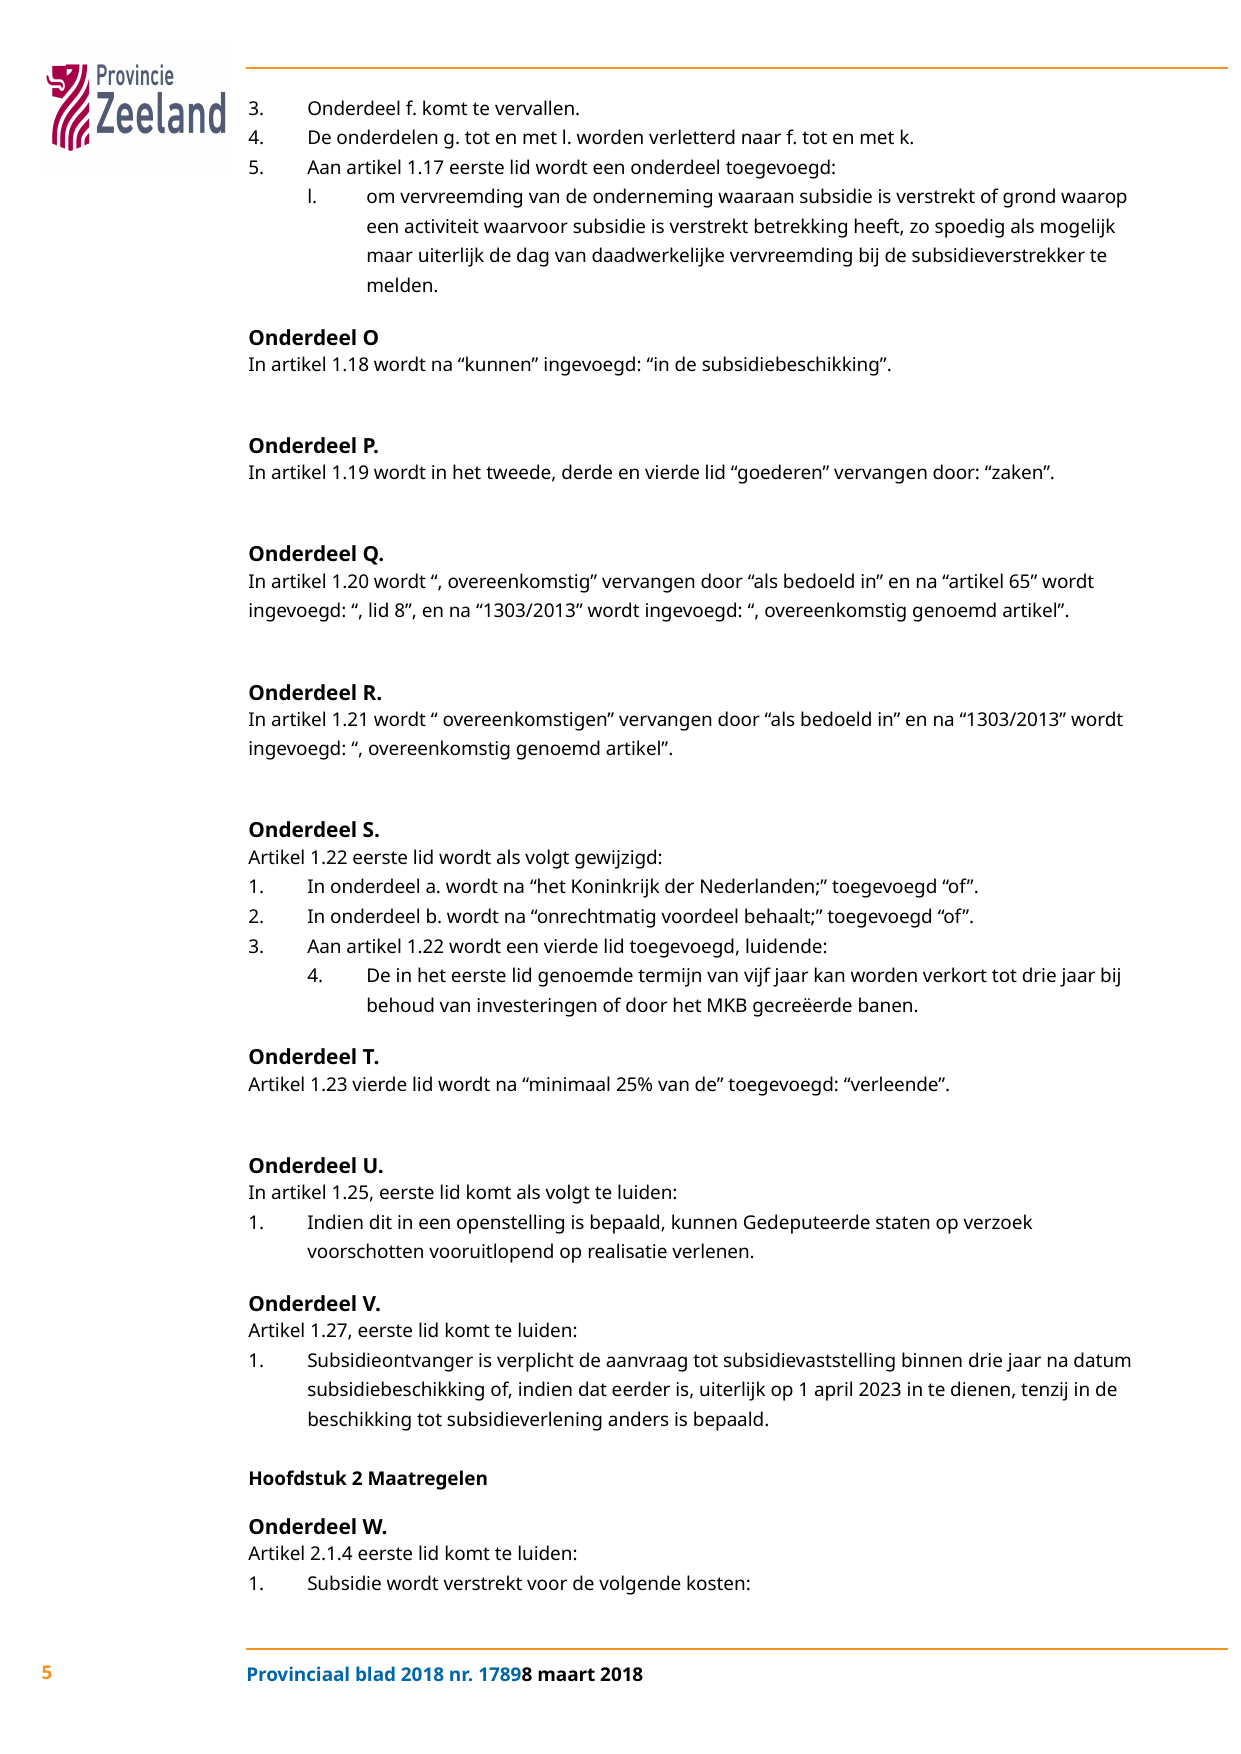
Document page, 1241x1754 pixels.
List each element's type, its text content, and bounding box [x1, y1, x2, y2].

text Artikel 1.27, eerste lid komt te luiden: [248, 1317, 1152, 1343]
text In artikel 1.25, eerste lid komt als volgt te luiden: [248, 1179, 1152, 1205]
text In artikel 1.21 wordt “ overeenkomstigen” vervangen door “als bedoeld in” en na “1303/2013” wordt ingevoegd: “, overeenkomstig genoemd artikel”. [248, 706, 1152, 761]
text Onderdeel U. [248, 1151, 1152, 1179]
text Artikel 1.23 vierde lid wordt na “minimaal 25% van de” toegevoegd: “verleende”. [248, 1071, 1152, 1097]
text Onderdeel V. [248, 1289, 1152, 1317]
text Onderdeel P. [248, 431, 1152, 459]
list om vervreemding van de onderneming waaraan subsidie is verstrekt of grond waarop een activiteit waarvoor subsidie is verstrekt betrekking heeft, zo spoedig als mogelijk maar uiterlijk de dag van daadwerkelijke vervreemding bij de subsidieverstrekker te melden. [307, 183, 1152, 298]
list Aan artikel 1.22 wordt een vierde lid toegevoegd, luidende: [248, 933, 1152, 958]
text Artikel 2.1.4 eerste lid komt te luiden: [248, 1540, 1152, 1566]
text Onderdeel O [248, 323, 1152, 351]
text In artikel 1.20 wordt “, overeenkomstig” vervangen door “als bedoeld in” en na “artikel 65” wordt ingevoegd: “, lid 8”, en na “1303/2013” wordt ingevoegd: “, overeenkomstig genoemd artikel”. [248, 568, 1152, 623]
text Onderdeel S. [248, 816, 1152, 844]
list De onderdelen g. tot en met l. worden verletterd naar f. tot en met k. [248, 124, 1152, 150]
list De in het eerste lid genoemde termijn van vijf jaar kan worden verkort tot drie jaar bij behoud van investeringen of door het MKB gecreëerde banen. [307, 962, 1152, 1018]
text Onderdeel R. [248, 678, 1152, 706]
picture [41, 47, 231, 172]
text In artikel 1.19 wordt in het tweede, derde en vierde lid “goederen” vervangen door: “zaken”. [248, 459, 1152, 485]
list Indien dit in een openstelling is bepaald, kunnen Gedeputeerde staten op verzoek voorschotten vooruitlopend op realisatie verlenen. [248, 1209, 1152, 1264]
text In artikel 1.18 wordt na “kunnen” ingevoegd: “in de subsidiebeschikking”. [248, 351, 1152, 377]
list Subsidieontvanger is verplicht de aanvraag tot subsidievaststelling binnen drie jaar na datum subsidiebeschikking of, indien dat eerder is, uiterlijk op 1 april 2023 in te dienen, tenzij in de beschikking tot subsidieverlening anders is bepaald. [248, 1347, 1152, 1432]
list In onderdeel a. wordt na “het Koninkrijk der Nederlanden;” toegevoegd “of”. [248, 874, 1152, 899]
text Hoofdstuk 2 Maatregelen [248, 1465, 1152, 1491]
text Onderdeel W. [248, 1512, 1152, 1540]
text Onderdeel Q. [248, 539, 1152, 568]
list Subsidie wordt verstrekt voor de volgende kosten: [248, 1570, 1152, 1596]
text Artikel 1.22 eerste lid wordt als volgt gewijzigd: [248, 844, 1152, 870]
list Onderdeel f. komt te vervallen. [248, 95, 1152, 121]
list Aan artikel 1.17 eerste lid wordt een onderdeel toegevoegd: [248, 154, 1152, 180]
list In onderdeel b. wordt na “onrechtmatig voordeel behaalt;” toegevoegd “of”. [248, 903, 1152, 929]
text Onderdeel T. [248, 1042, 1152, 1071]
